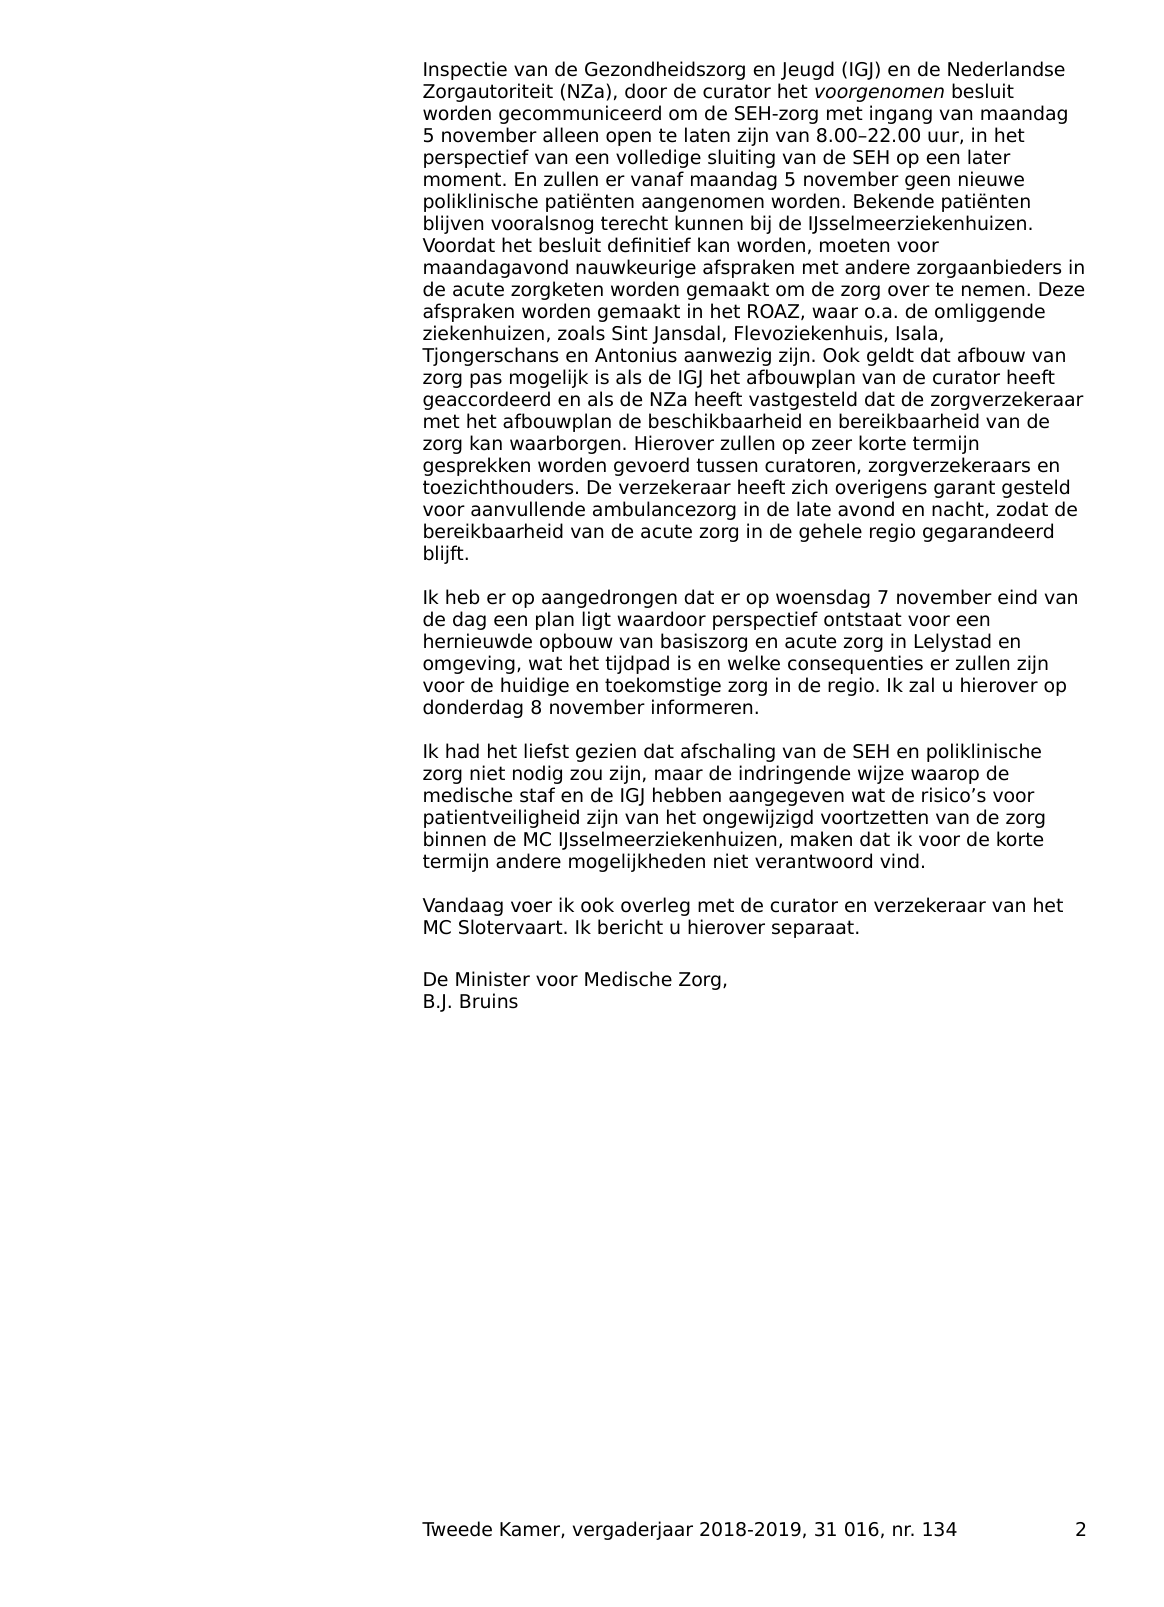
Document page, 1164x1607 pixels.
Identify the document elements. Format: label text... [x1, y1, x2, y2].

text Inspectie van de Gezondheidszorg en Jeugd (IGJ) en de Nederlandse Zorgautoriteit (NZa), door de curator het voorgenomen besluit worden gecommuniceerd om de SEH-zorg met ingang van maandag 5 november alleen open te laten zijn van 8.00–22.00 uur, in het perspectief van een volledige sluiting van de SEH op een later moment. En zullen er vanaf maandag 5 november geen nieuwe poliklinische patiënten aangenomen worden. Bekende patiënten blijven vooralsnog terecht kunnen bij de IJsselmeerziekenhuizen. Voordat het besluit definitief kan worden, moeten voor maandagavond nauwkeurige afspraken met andere zorgaanbieders in de acute zorgketen worden gemaakt om de zorg over te nemen. Deze afspraken worden gemaakt in het ROAZ, waar o.a. de omliggende ziekenhuizen, zoals Sint Jansdal, Flevoziekenhuis, Isala, Tjongerschans en Antonius aanwezig zijn. Ook geldt dat afbouw van zorg pas mogelijk is als de IGJ het afbouwplan van de curator heeft geaccordeerd en als de NZa heeft vastgesteld dat de zorgverzekeraar met het afbouwplan de beschikbaarheid en bereikbaarheid van de zorg kan waarborgen. Hierover zullen op zeer korte termijn gesprekken worden gevoerd tussen curatoren, zorgverzekeraars en toezichthouders. De verzekeraar heeft zich overigens garant gesteld voor aanvullende ambulancezorg in de late avond en nacht, zodat de bereikbaarheid van de acute zorg in de gehele regio gegarandeerd blijft. [422, 59, 1087, 564]
text Ik heb er op aangedrongen dat er op woensdag 7 november eind van de dag een plan ligt waardoor perspectief ontstaat voor een hernieuwde opbouw van basiszorg en acute zorg in Lelystad en omgeving, wat het tijdpad is en welke consequenties er zullen zijn voor de huidige en toekomstige zorg in de regio. Ik zal u hierover op donderdag 8 november informeren. [422, 587, 1087, 719]
text Ik had het liefst gezien dat afschaling van de SEH en poliklinische zorg niet nodig zou zijn, maar de indringende wijze waarop de medische staf en de IGJ hebben aangegeven wat de risico’s voor patientveiligheid zijn van het ongewijzigd voortzetten van de zorg binnen de MC IJsselmeerziekenhuizen, maken dat ik voor de korte termijn andere mogelijkheden niet verantwoord vind. [422, 741, 1087, 873]
text Vandaag voer ik ook overleg met de curator en verzekeraar van het MC Slotervaart. Ik bericht u hierover separaat. [422, 895, 1087, 939]
text De Minister voor Medische Zorg, B.J. Bruins [422, 969, 1087, 1013]
